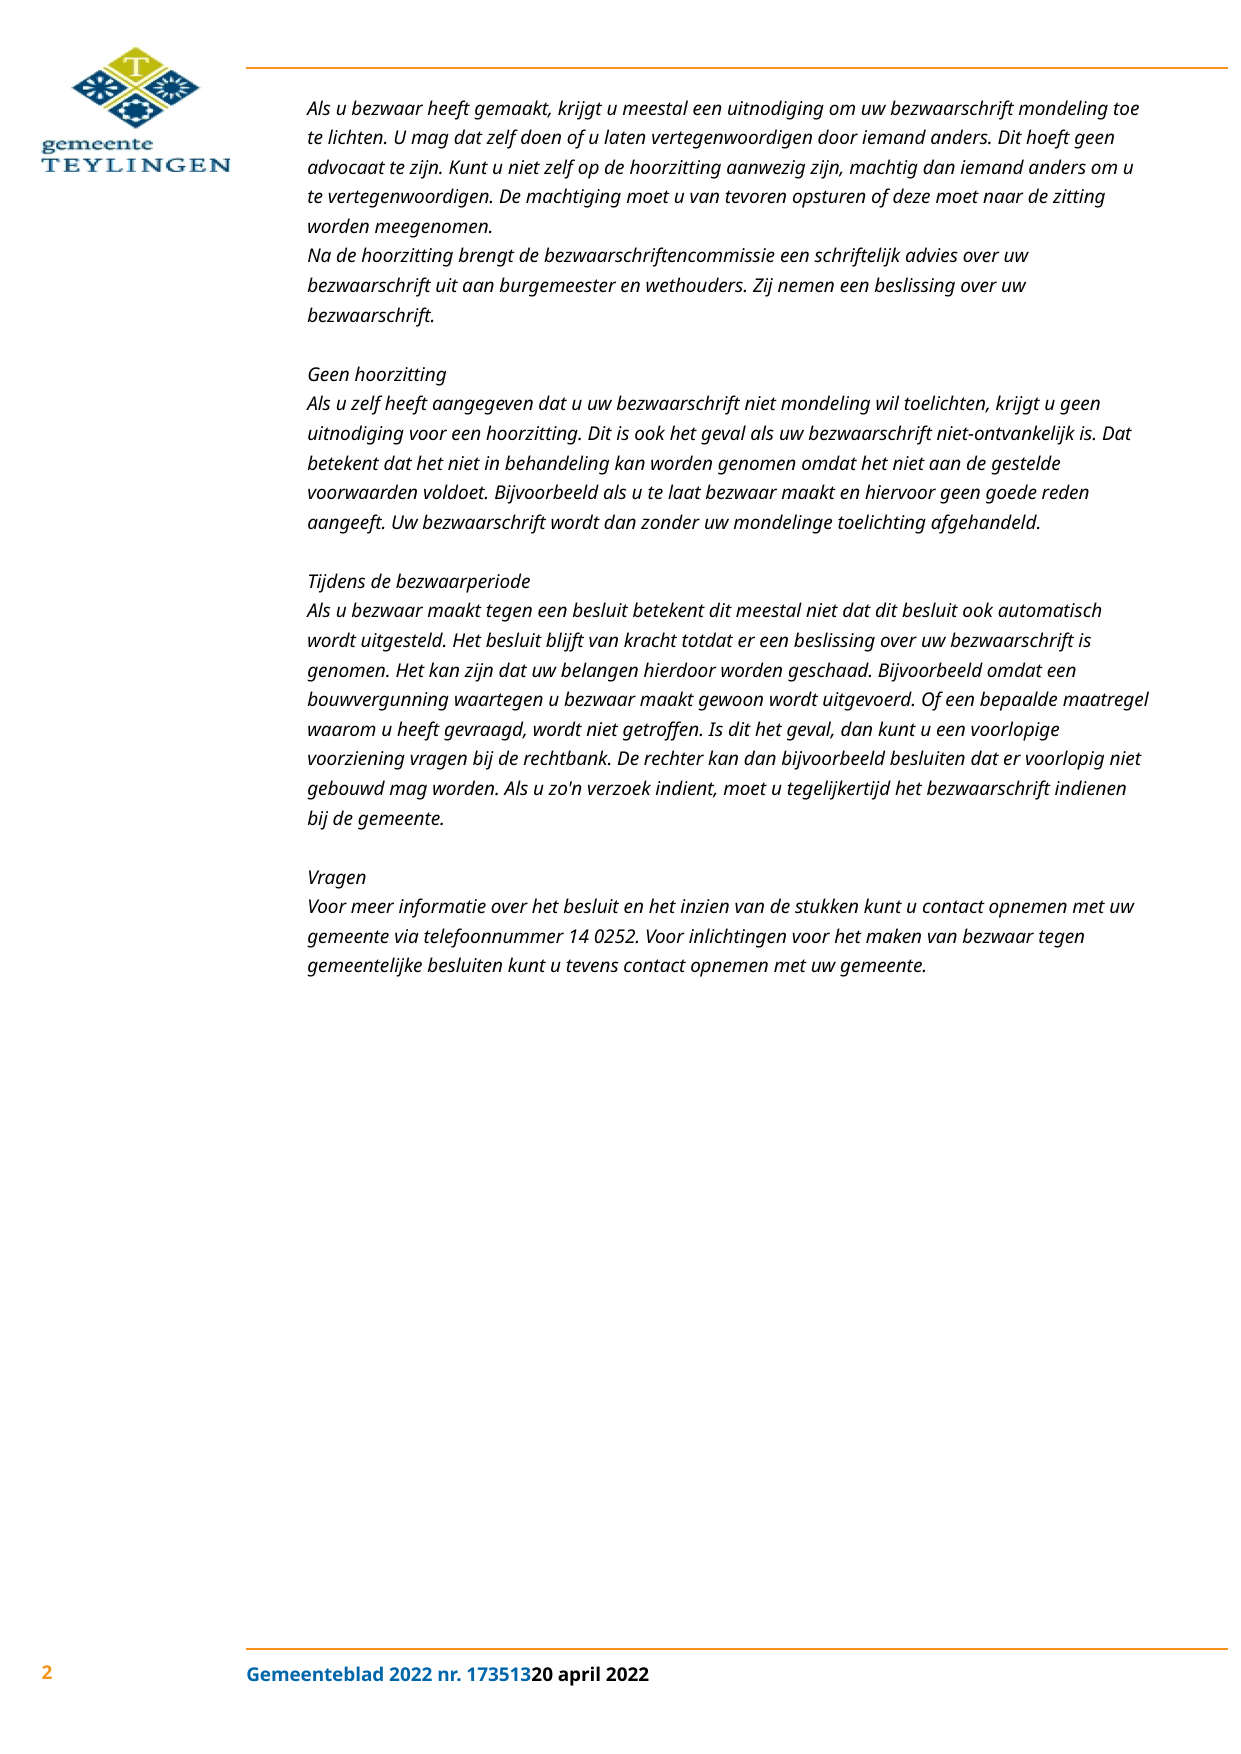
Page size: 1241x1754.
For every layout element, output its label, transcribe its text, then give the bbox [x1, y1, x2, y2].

list Als u bezwaar maakt tegen een besluit betekent dit meestal niet dat dit besluit ook automatisch wordt uitgesteld. Het besluit blijft van kracht totdat er een beslissing over uw bezwaarschrift is genomen. Het kan zijn dat uw belangen hierdoor worden geschaad. Bijvoorbeeld omdat een bouwvergunning waartegen u bezwaar maakt gewoon wordt uitgevoerd. Of een bepaalde maatregel waarom u heeft gevraagd, wordt niet getroffen. Is dit het geval, dan kunt u een voorlopige voorziening vragen bij de rechtbank. De rechter kan dan bijvoorbeeld besluiten dat er voorlopig niet gebouwd mag worden. Als u zo'n verzoek indient, moet u tegelijkertijd het bezwaarschrift indienen bij de gemeente. [248, 598, 1152, 831]
picture [41, 47, 231, 172]
list Tijdens de bezwaarperiode [248, 568, 1152, 594]
list Na de hoorzitting brengt de bezwaarschriftencommissie een schriftelijk advies over uw bezwaarschrift uit aan burgemeester en wethouders. Zij nemen een beslissing over uw bezwaarschrift. [248, 243, 1152, 328]
list Als u zelf heeft aangegeven dat u uw bezwaarschrift niet mondeling wil toelichten, krijgt u geen uitnodiging voor een hoorzitting. Dit is ook het geval als uw bezwaarschrift niet-ontvankelijk is. Dat betekent dat het niet in behandeling kan worden genomen omdat het niet aan de gestelde voorwaarden voldoet. Bijvoorbeeld als u te laat bezwaar maakt en hiervoor geen goede reden aangeeft. Uw bezwaarschrift wordt dan zonder uw mondelinge toelichting afgehandeld. [248, 391, 1152, 535]
list Geen hoorzitting [248, 361, 1152, 387]
list Voor meer informatie over het besluit en het inzien van de stukken kunt u contact opnemen met uw gemeente via telefoonnummer 14 0252. Voor inlichtingen voor het maken van bezwaar tegen gemeentelijke besluiten kunt u tevens contact opnemen met uw gemeente. [248, 893, 1152, 978]
list Vragen [248, 864, 1152, 890]
list Als u bezwaar heeft gemaakt, krijgt u meestal een uitnodiging om uw bezwaarschrift mondeling toe te lichten. U mag dat zelf doen of u laten vertegenwoordigen door iemand anders. Dit hoeft geen advocaat te zijn. Kunt u niet zelf op de hoorzitting aanwezig zijn, machtig dan iemand anders om u te vertegenwoordigen. De machtiging moet u van tevoren opsturen of deze moet naar de zitting worden meegenomen. [248, 95, 1152, 239]
